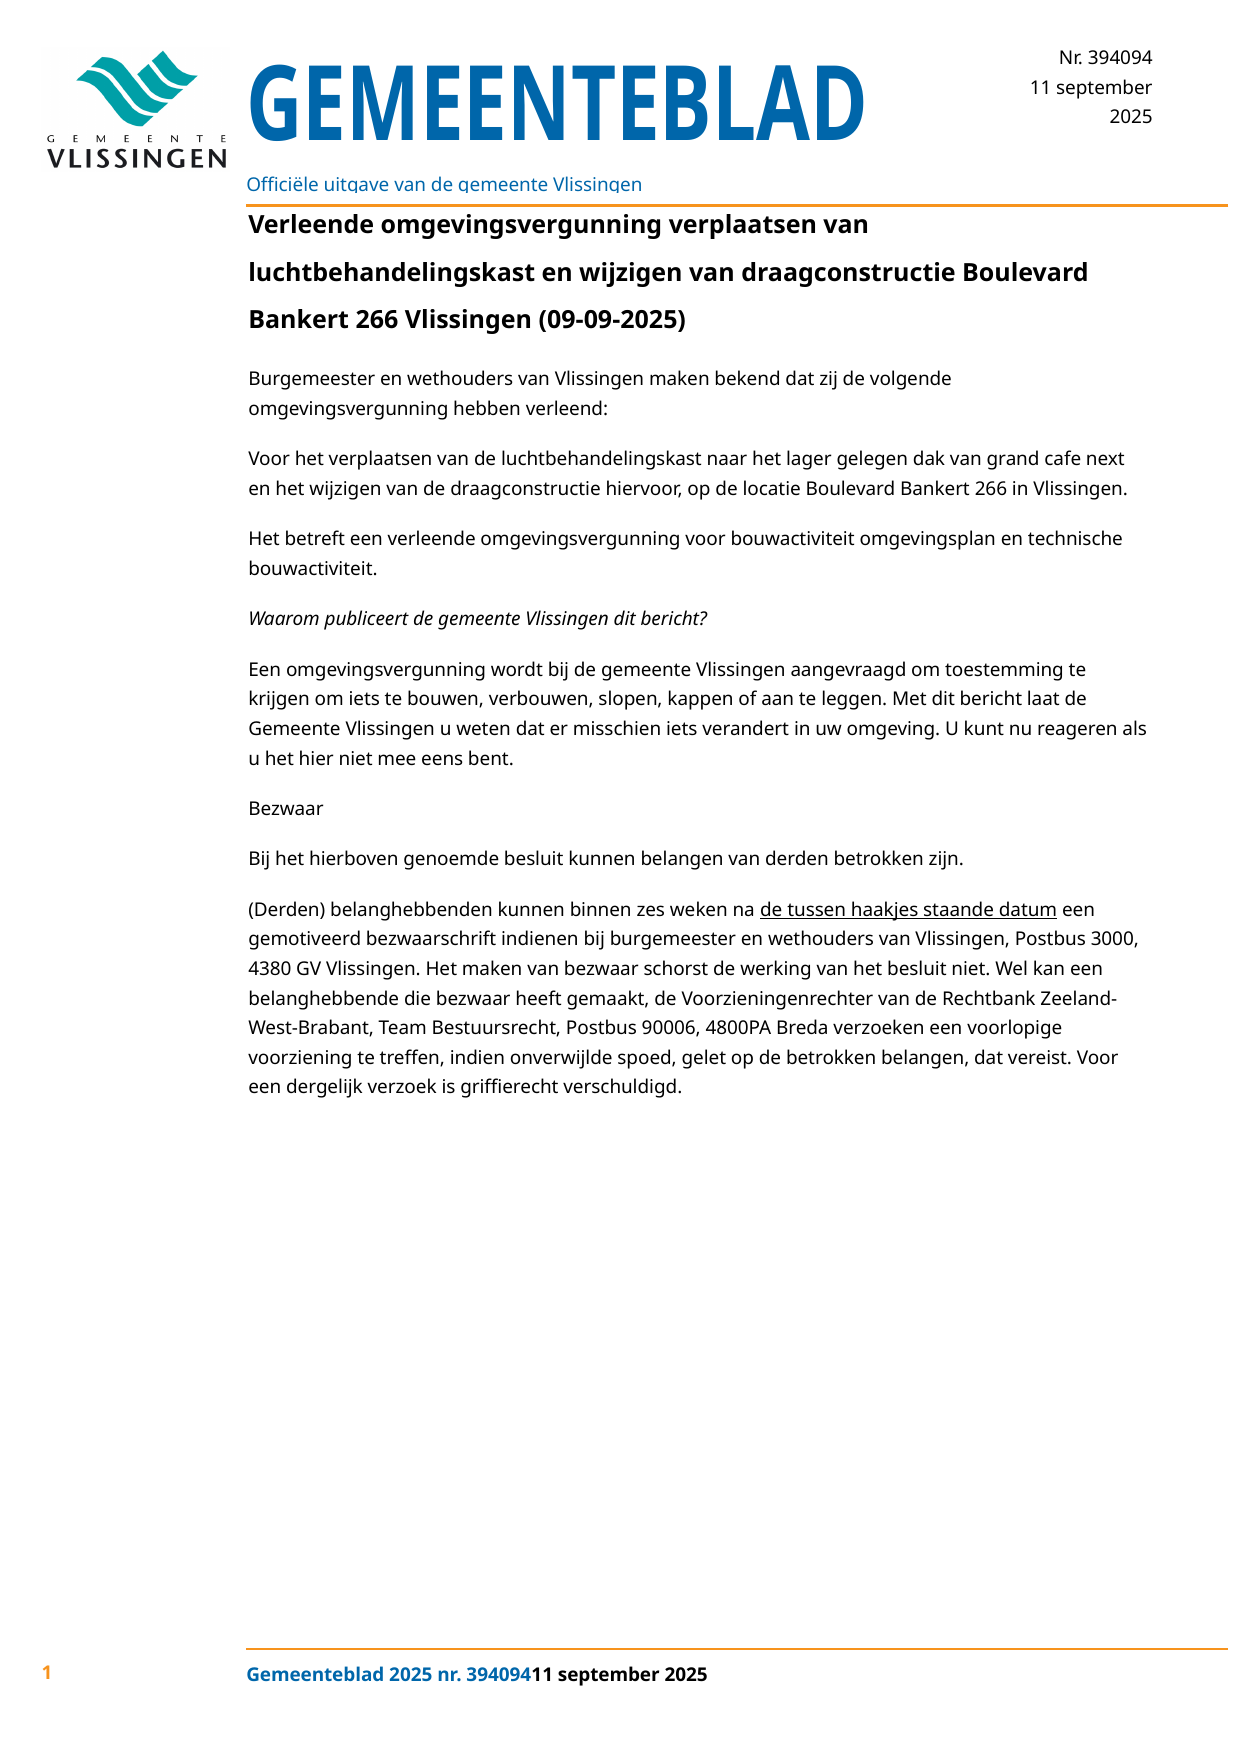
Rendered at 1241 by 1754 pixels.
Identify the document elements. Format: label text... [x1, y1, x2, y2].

picture [41, 47, 231, 172]
text Waarom publiceert de gemeente Vlissingen dit bericht? [248, 606, 1152, 631]
text Bezwaar [248, 795, 1152, 821]
text Verleende omgevingsvergunning verplaatsen van luchtbehandelingskast en wijzigen van draagconstructie Boulevard Bankert 266 Vlissingen (09-09-2025) [248, 207, 1152, 336]
text (Derden) belanghebbenden kunnen binnen zes weken na de tussen haakjes staande datum een gemotiveerd bezwaarschrift indienen bij burgemeester en wethouders van Vlissingen, Postbus 3000, 4380 GV Vlissingen. Het maken van bezwaar schorst de werking van het besluit niet. Wel kan een belanghebbende die bezwaar heeft gemaakt, de Voorzieningenrechter van de Rechtbank Zeeland-West-Brabant, Team Bestuursrecht, Postbus 90006, 4800PA Breda verzoeken een voorlopige voorziening te treffen, indien onverwijlde spoed, gelet op de betrokken belangen, dat vereist. Voor een dergelijk verzoek is griffierecht verschuldigd. [248, 896, 1152, 1099]
text Burgemeester en wethouders van Vlissingen maken bekend dat zij de volgende omgevingsvergunning hebben verleend: [248, 366, 1152, 421]
text Een omgevingsvergunning wordt bij de gemeente Vlissingen aangevraagd om toestemming te krijgen om iets te bouwen, verbouwen, slopen, kappen of aan te leggen. Met dit bericht laat de Gemeente Vlissingen u weten dat er misschien iets verandert in uw omgeving. U kunt nu reageren als u het hier niet mee eens bent. [248, 656, 1152, 770]
text Bij het hierboven genoemde besluit kunnen belangen van derden betrokken zijn. [248, 846, 1152, 871]
text Voor het verplaatsen van de luchtbehandelingskast naar het lager gelegen dak van grand cafe next en het wijzigen van de draagconstructie hiervoor, op de locatie Boulevard Bankert 266 in Vlissingen. [248, 446, 1152, 501]
text Het betreft een verleende omgevingsvergunning voor bouwactiviteit omgevingsplan en technische bouwactiviteit. [248, 526, 1152, 581]
